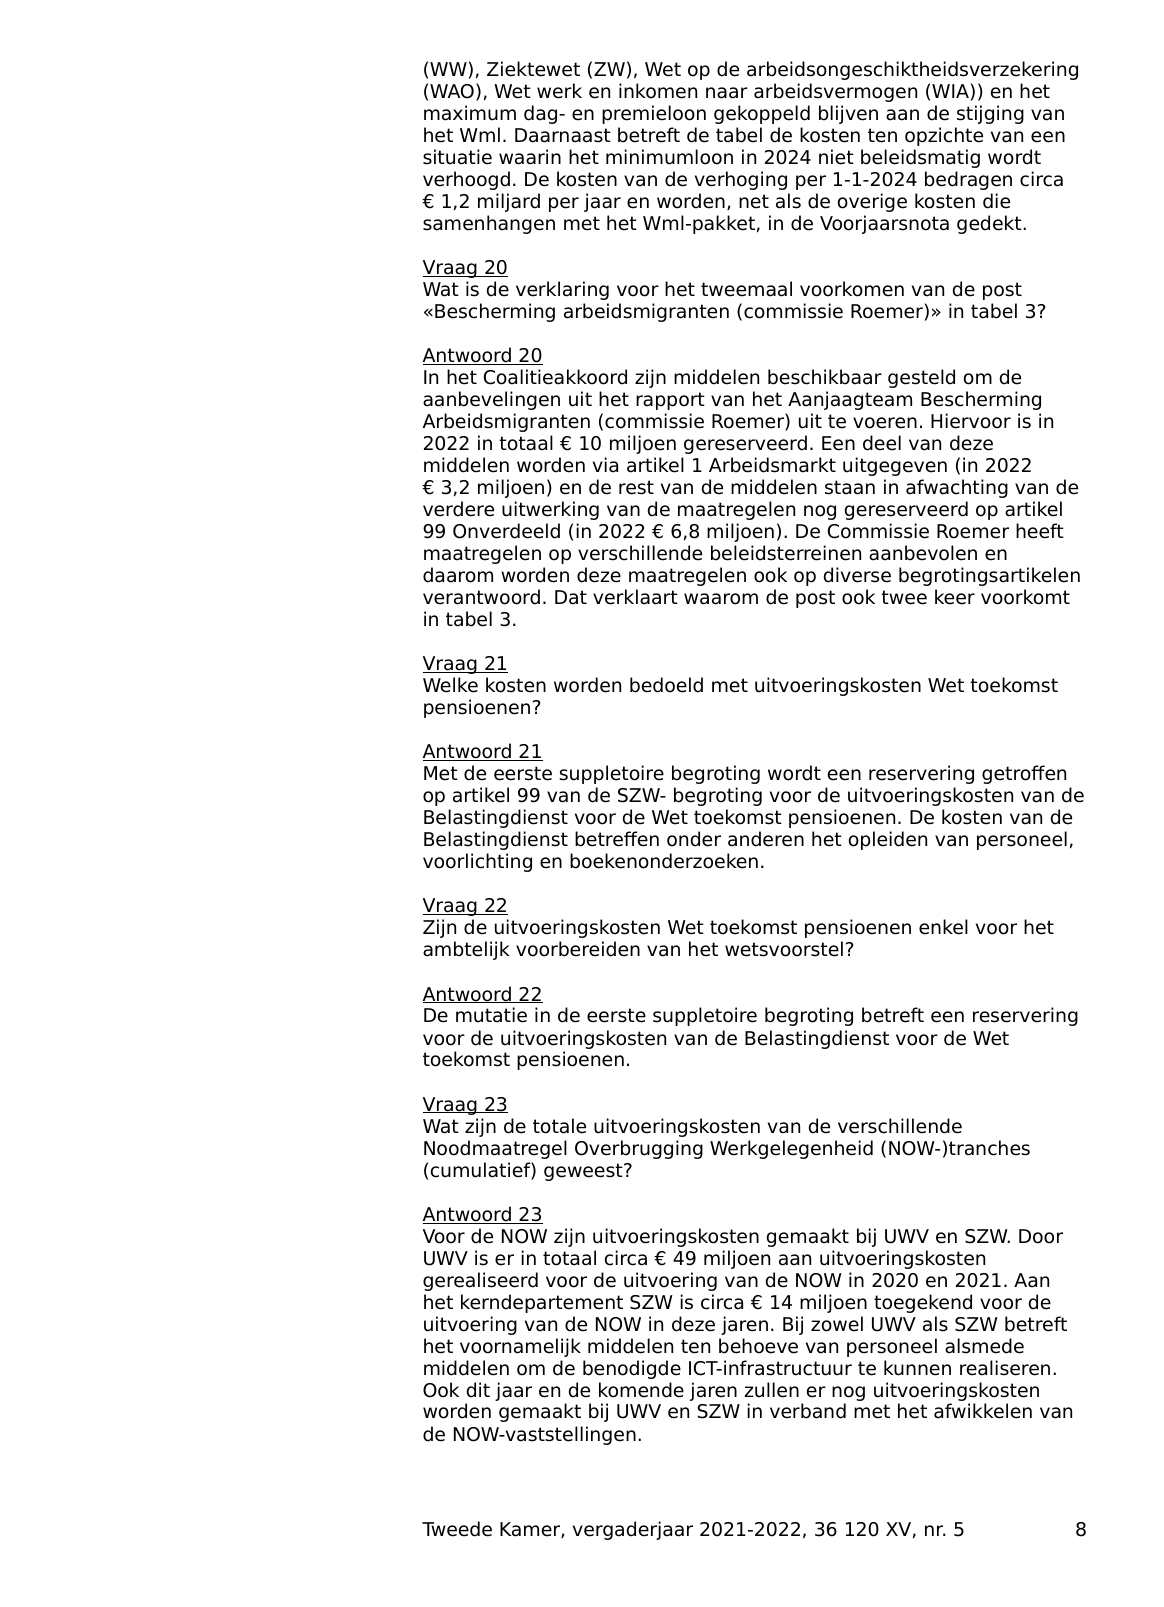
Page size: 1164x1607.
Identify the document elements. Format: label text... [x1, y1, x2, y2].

text Vraag 21 [422, 653, 1087, 675]
text Zijn de uitvoeringskosten Wet toekomst pensioenen enkel voor het ambtelijk voorbereiden van het wetsvoorstel? [422, 917, 1087, 961]
text Antwoord 23 [422, 1204, 1087, 1226]
text Wat zijn de totale uitvoeringskosten van de verschillende Noodmaatregel Overbrugging Werkgelegenheid (NOW-)tranches (cumulatief) geweest? [422, 1116, 1087, 1181]
text Vraag 22 [422, 895, 1087, 917]
text In het Coalitieakkoord zijn middelen beschikbaar gesteld om de aanbevelingen uit het rapport van het Aanjaagteam Bescherming Arbeidsmigranten (commissie Roemer) uit te voeren. Hiervoor is in 2022 in totaal € 10 miljoen gereserveerd. Een deel van deze middelen worden via artikel 1 Arbeidsmarkt uitgegeven (in 2022 € 3,2 miljoen) en de rest van de middelen staan in afwachting van de verdere uitwerking van de maatregelen nog gereserveerd op artikel 99 Onverdeeld (in 2022 € 6,8 miljoen). De Commissie Roemer heeft maatregelen op verschillende beleidsterreinen aanbevolen en daarom worden deze maatregelen ook op diverse begrotingsartikelen verantwoord. Dat verklaart waarom de post ook twee keer voorkomt in tabel 3. [422, 367, 1087, 631]
text De mutatie in de eerste suppletoire begroting betreft een reservering voor de uitvoeringskosten van de Belastingdienst voor de Wet toekomst pensioenen. [422, 1005, 1087, 1071]
text (WW), Ziektewet (ZW), Wet op de arbeidsongeschiktheidsverzekering (WAO), Wet werk en inkomen naar arbeidsvermogen (WIA)) en het maximum dag- en premieloon gekoppeld blijven aan de stijging van het Wml. Daarnaast betreft de tabel de kosten ten opzichte van een situatie waarin het minimumloon in 2024 niet beleidsmatig wordt verhoogd. De kosten van de verhoging per 1-1-2024 bedragen circa € 1,2 miljard per jaar en worden, net als de overige kosten die samenhangen met het Wml-pakket, in de Voorjaarsnota gedekt. [422, 59, 1087, 235]
text Met de eerste suppletoire begroting wordt een reservering getroffen op artikel 99 van de SZW- begroting voor de uitvoeringskosten van de Belastingdienst voor de Wet toekomst pensioenen. De kosten van de Belastingdienst betreffen onder anderen het opleiden van personeel, voorlichting en boekenonderzoeken. [422, 763, 1087, 873]
text Vraag 20 [422, 257, 1087, 279]
text Antwoord 22 [422, 983, 1087, 1005]
text Welke kosten worden bedoeld met uitvoeringskosten Wet toekomst pensioenen? [422, 675, 1087, 719]
text Antwoord 20 [422, 345, 1087, 367]
text Wat is de verklaring voor het tweemaal voorkomen van de post «Bescherming arbeidsmigranten (commissie Roemer)» in tabel 3? [422, 279, 1087, 323]
text Antwoord 21 [422, 741, 1087, 763]
text Vraag 23 [422, 1093, 1087, 1116]
text Voor de NOW zijn uitvoeringskosten gemaakt bij UWV en SZW. Door UWV is er in totaal circa € 49 miljoen aan uitvoeringskosten gerealiseerd voor de uitvoering van de NOW in 2020 en 2021. Aan het kerndepartement SZW is circa € 14 miljoen toegekend voor de uitvoering van de NOW in deze jaren. Bij zowel UWV als SZW betreft het voornamelijk middelen ten behoeve van personeel alsmede middelen om de benodigde ICT-infrastructuur te kunnen realiseren. Ook dit jaar en de komende jaren zullen er nog uitvoeringskosten worden gemaakt bij UWV en SZW in verband met het afwikkelen van de NOW-vaststellingen. [422, 1226, 1087, 1445]
